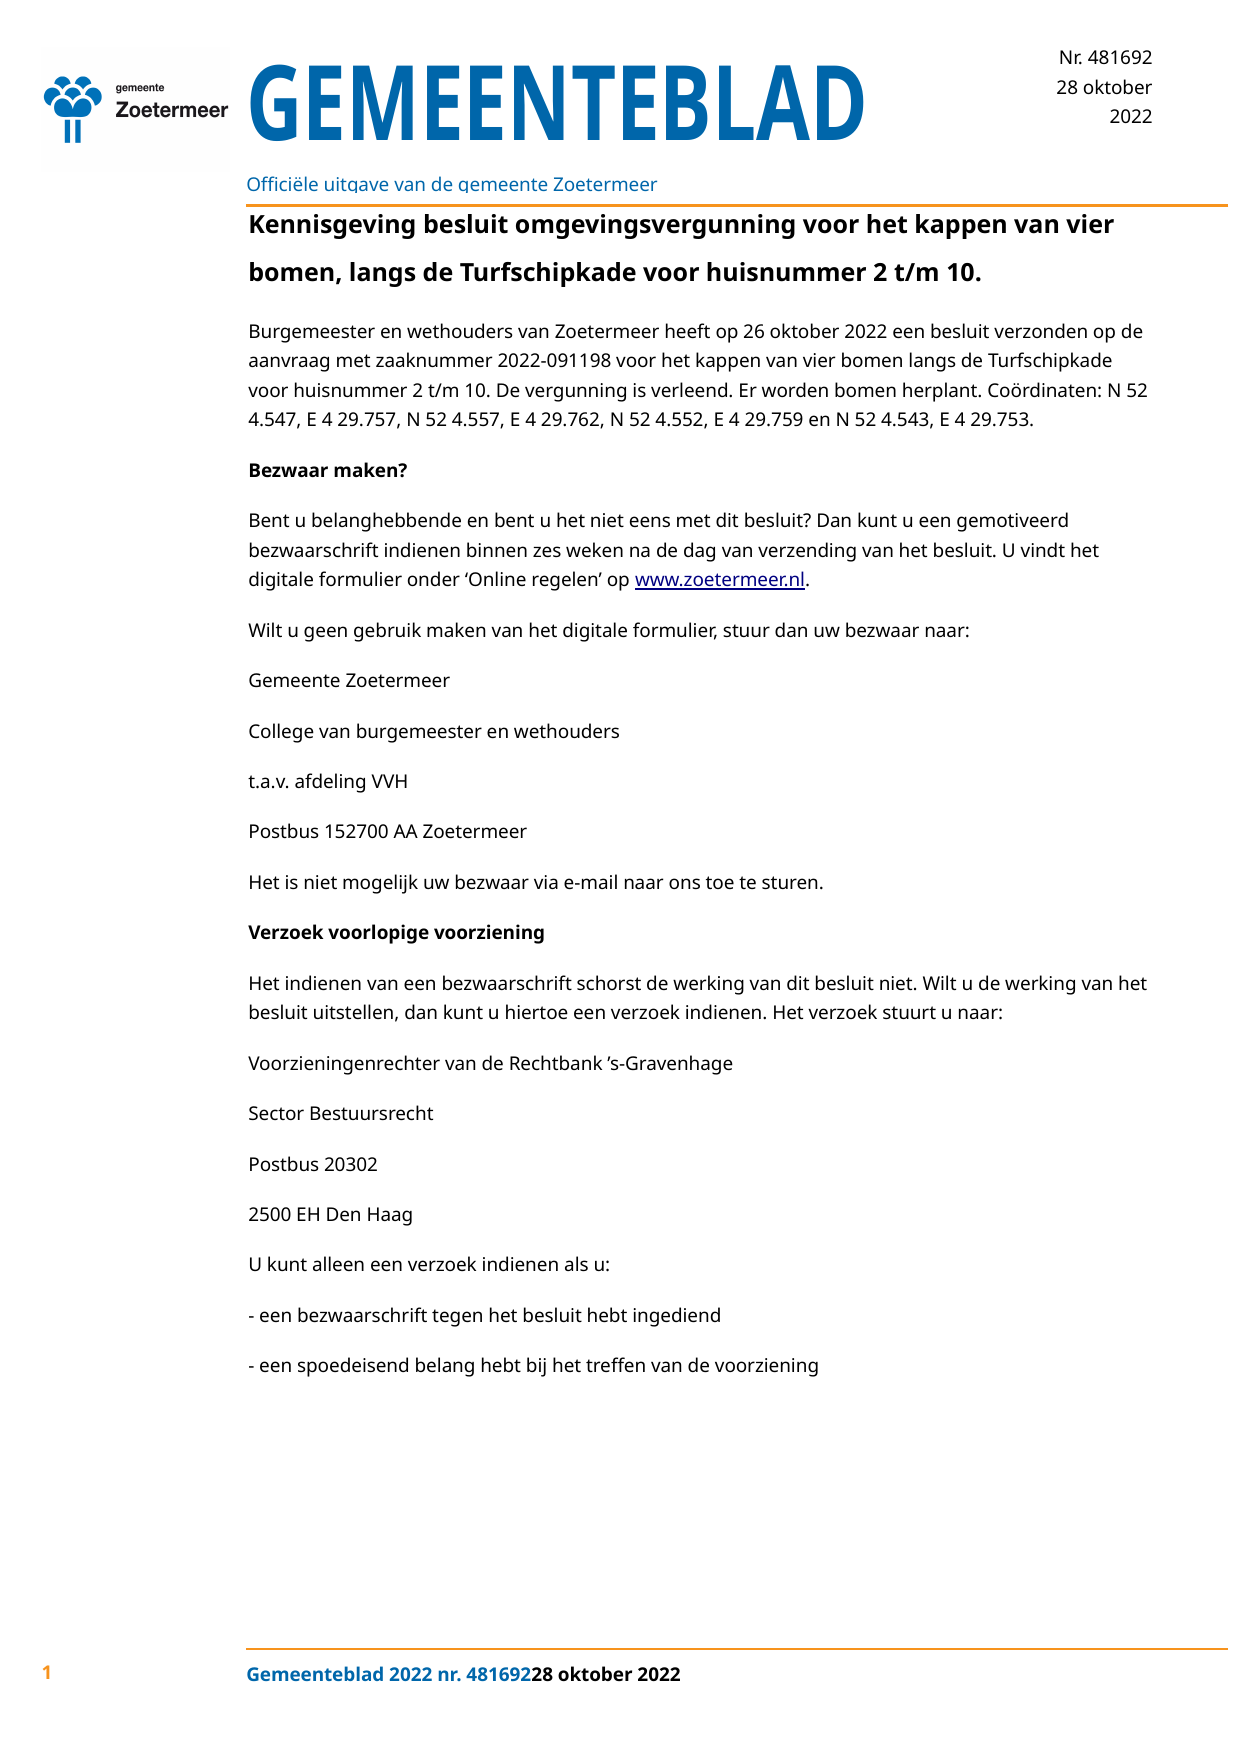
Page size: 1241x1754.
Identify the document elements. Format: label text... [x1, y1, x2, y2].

text Sector Bestuursrecht [248, 1100, 1152, 1126]
text Kennisgeving besluit omgevingsvergunning voor het kappen van vier bomen, langs de Turfschipkade voor huisnummer 2 t/m 10. [248, 207, 1152, 288]
text Het is niet mogelijk uw bezwaar via e-mail naar ons toe te sturen. [248, 869, 1152, 895]
text Bezwaar maken? [248, 457, 1152, 483]
text U kunt alleen een verzoek indienen als u: [248, 1252, 1152, 1277]
text College van burgemeester en wethouders [248, 718, 1152, 744]
text Wilt u geen gebruik maken van het digitale formulier, stuur dan uw bezwaar naar: [248, 617, 1152, 643]
text Het indienen van een bezwaarschrift schorst de werking van dit besluit niet. Wilt u de werking van het besluit uitstellen, dan kunt u hiertoe een verzoek indienen. Het verzoek stuurt u naar: [248, 970, 1152, 1025]
text Burgemeester en wethouders van Zoetermeer heeft op 26 oktober 2022 een besluit verzonden op de aanvraag met zaaknummer 2022-091198 voor het kappen van vier bomen langs de Turfschipkade voor huisnummer 2 t/m 10. De vergunning is verleend. Er worden bomen herplant. Coördinaten: N 52 4.547, E 4 29.757, N 52 4.557, E 4 29.762, N 52 4.552, E 4 29.759 en N 52 4.543, E 4 29.753. [248, 318, 1152, 432]
text Bent u belanghebbende en bent u het niet eens met dit besluit? Dan kunt u een gemotiveerd bezwaarschrift indienen binnen zes weken na de dag van verzending van het besluit. U vindt het digitale formulier onder ‘Online regelen’ op www.zoetermeer.nl. [248, 507, 1152, 592]
text 2500 EH Den Haag [248, 1201, 1152, 1227]
text Postbus 152700 AA Zoetermeer [248, 819, 1152, 844]
text Voorzieningenrechter van de Rechtbank ’s-Gravenhage [248, 1050, 1152, 1076]
text Gemeente Zoetermeer [248, 667, 1152, 693]
picture [41, 47, 231, 172]
text - een spoedeisend belang hebt bij het treffen van de voorziening [248, 1352, 1152, 1378]
text Postbus 20302 [248, 1151, 1152, 1177]
text t.a.v. afdeling VVH [248, 768, 1152, 794]
text - een bezwaarschrift tegen het besluit hebt ingediend [248, 1302, 1152, 1328]
text Verzoek voorlopige voorziening [248, 919, 1152, 945]
